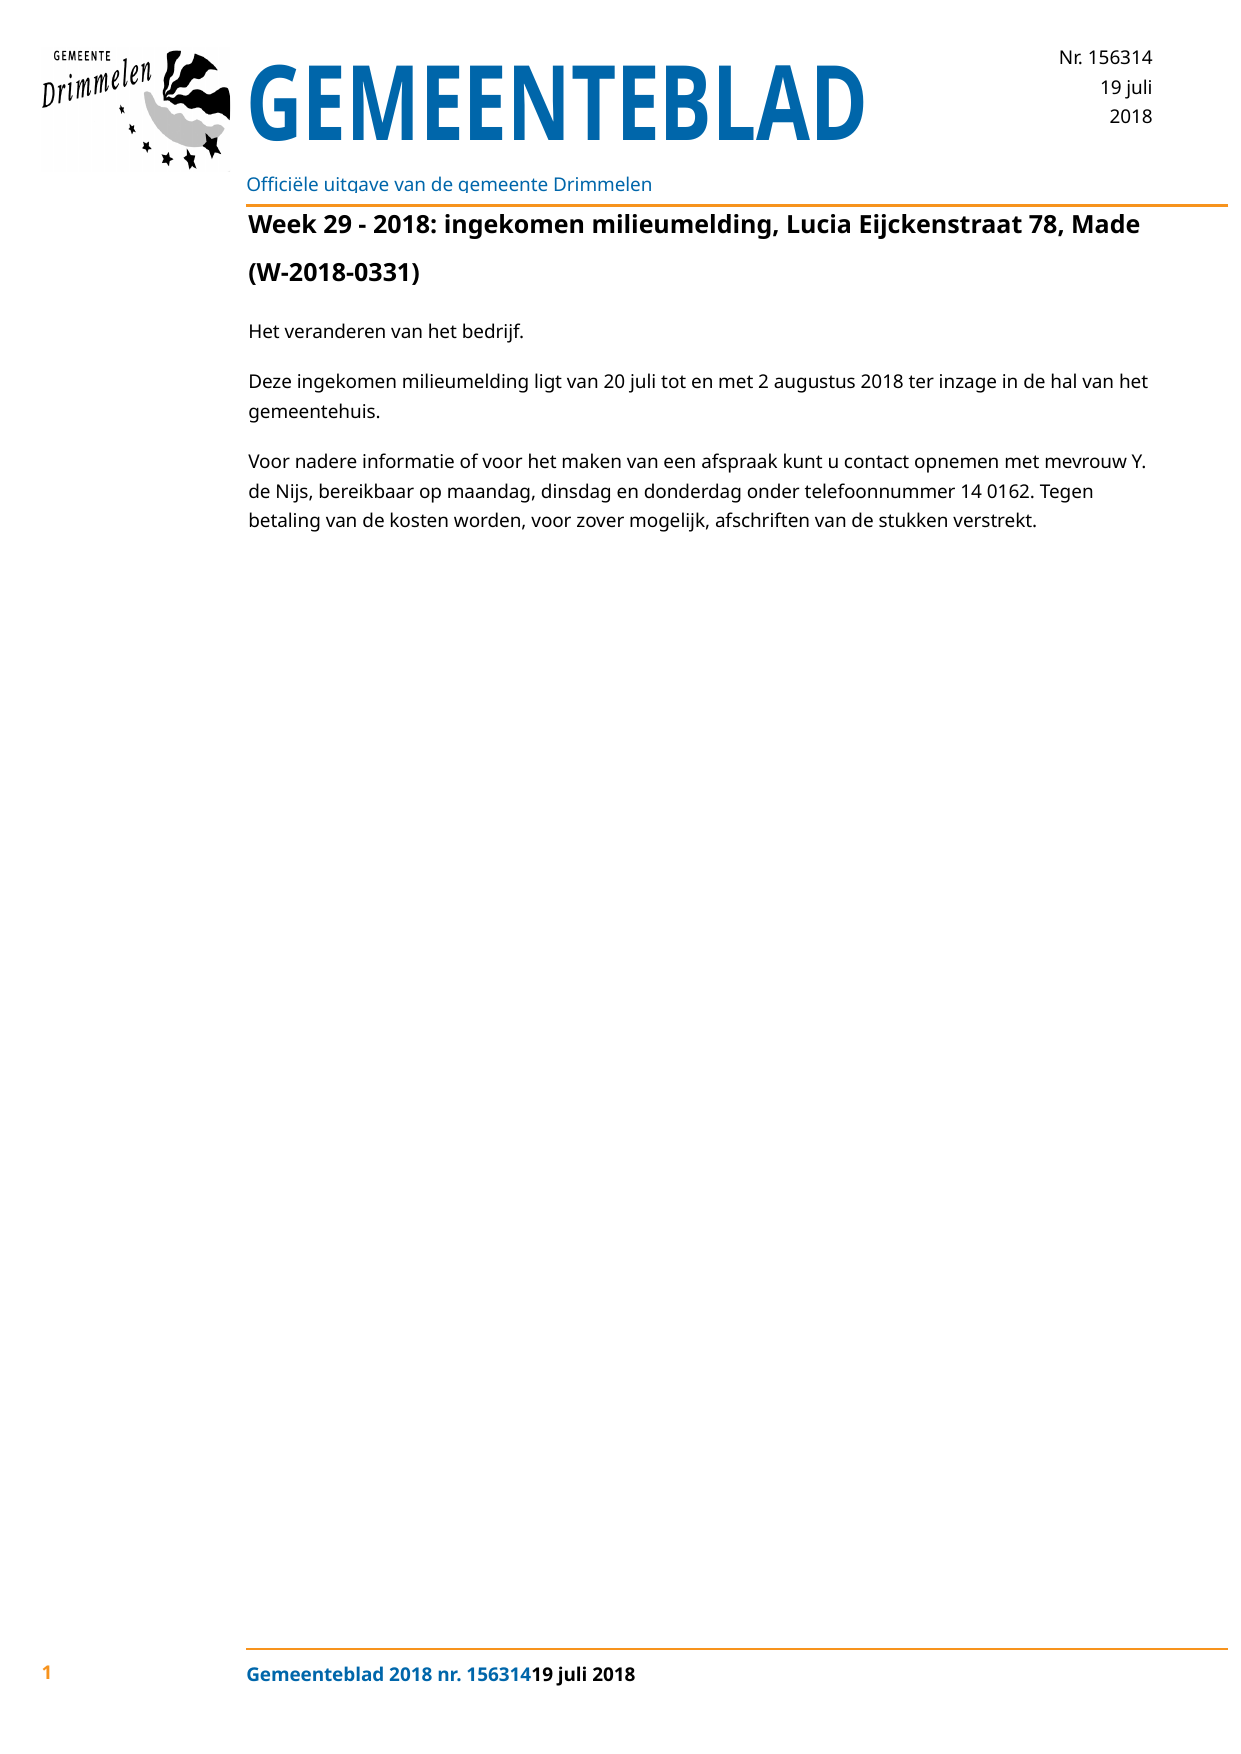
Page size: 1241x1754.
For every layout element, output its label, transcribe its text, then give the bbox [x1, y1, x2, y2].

text Het veranderen van het bedrijf. [248, 318, 1152, 344]
text Deze ingekomen milieumelding ligt van 20 juli tot en met 2 augustus 2018 ter inzage in de hal van het gemeentehuis. [248, 368, 1152, 424]
text Voor nadere informatie of voor het maken van een afspraak kunt u contact opnemen met mevrouw Y. de Nijs, bereikbaar op maandag, dinsdag en donderdag onder telefoonnummer 14 0162. Tegen betaling van de kosten worden, voor zover mogelijk, afschriften van de stukken verstrekt. [248, 448, 1152, 533]
text Week 29 - 2018: ingekomen milieumelding, Lucia Eijckenstraat 78, Made (W-2018-0331) [248, 207, 1152, 288]
picture [41, 47, 231, 172]
